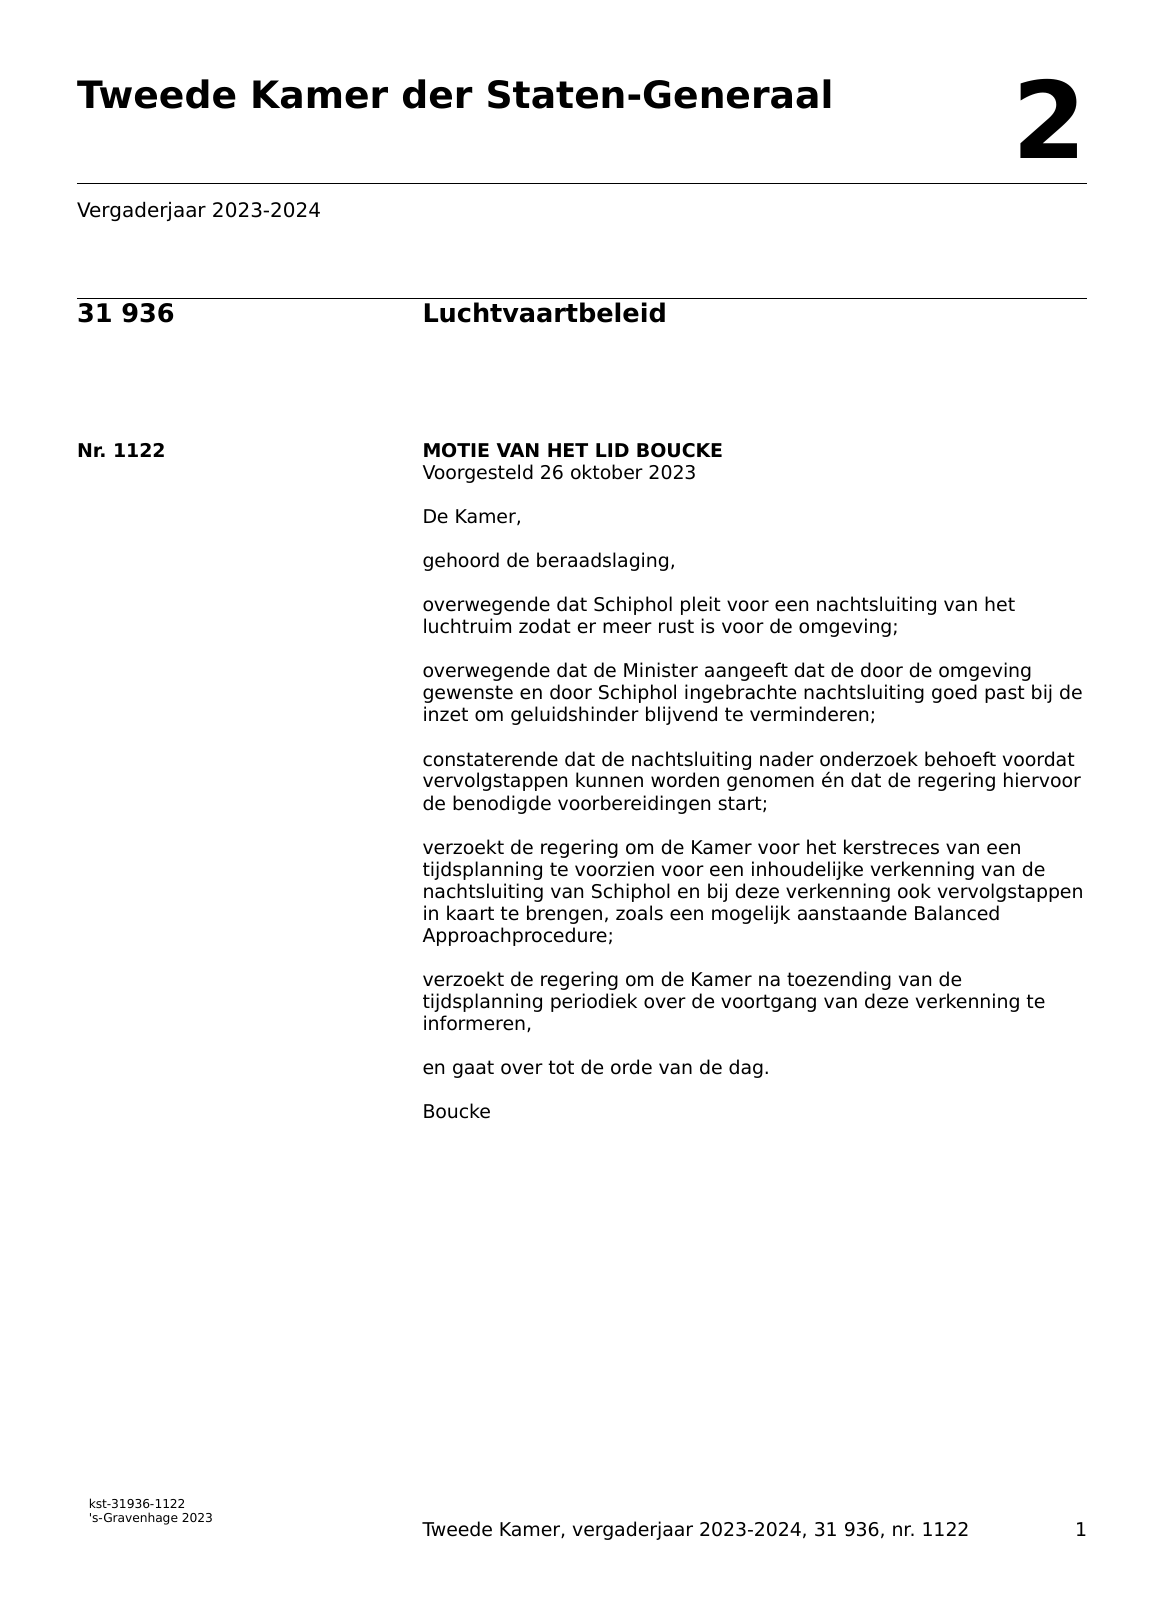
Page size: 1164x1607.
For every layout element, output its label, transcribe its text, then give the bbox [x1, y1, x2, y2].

table_header 2 [886, 59, 1087, 183]
text overwegende dat de Minister aangeeft dat de door de omgeving gewenste en door Schiphol ingebrachte nachtsluiting goed past bij de inzet om geluidshinder blijvend te verminderen; [422, 660, 1087, 726]
text overwegende dat Schiphol pleit voor een nachtsluiting van het luchtruim zodat er meer rust is voor de omgeving; [422, 594, 1087, 638]
text en gaat over tot de orde van de dag. [422, 1057, 1087, 1079]
text De Kamer, [422, 506, 1087, 528]
text verzoekt de regering om de Kamer voor het kerstreces van een tijdsplanning te voorzien voor een inhoudelijke verkenning van de nachtsluiting van Schiphol en bij deze verkenning ook vervolgstappen in kaart te brengen, zoals een mogelijk aanstaande Balanced Approachprocedure; [422, 837, 1087, 946]
text gehoord de beraadslaging, [422, 550, 1087, 572]
subtitle 31 936 Luchtvaartbeleid [77, 299, 1087, 329]
text kst-31936-1122 [88, 1497, 323, 1511]
text Boucke [422, 1101, 1087, 1123]
subtitle Nr. 1122 MOTIE VAN HET LID BOUCKE [77, 440, 1087, 462]
table_cell Vergaderjaar 2023-2024 [77, 184, 1087, 298]
table_header Tweede Kamer der Staten-Generaal [77, 59, 886, 183]
text 's-Gravenhage 2023 [88, 1511, 323, 1525]
text constaterende dat de nachtsluiting nader onderzoek behoeft voordat vervolgstappen kunnen worden genomen én dat de regering hiervoor de benodigde voorbereidingen start; [422, 748, 1087, 814]
text verzoekt de regering om de Kamer na toezending van de tijdsplanning periodiek over de voortgang van deze verkenning te informeren, [422, 969, 1087, 1034]
text Voorgesteld 26 oktober 2023 [422, 462, 1087, 484]
